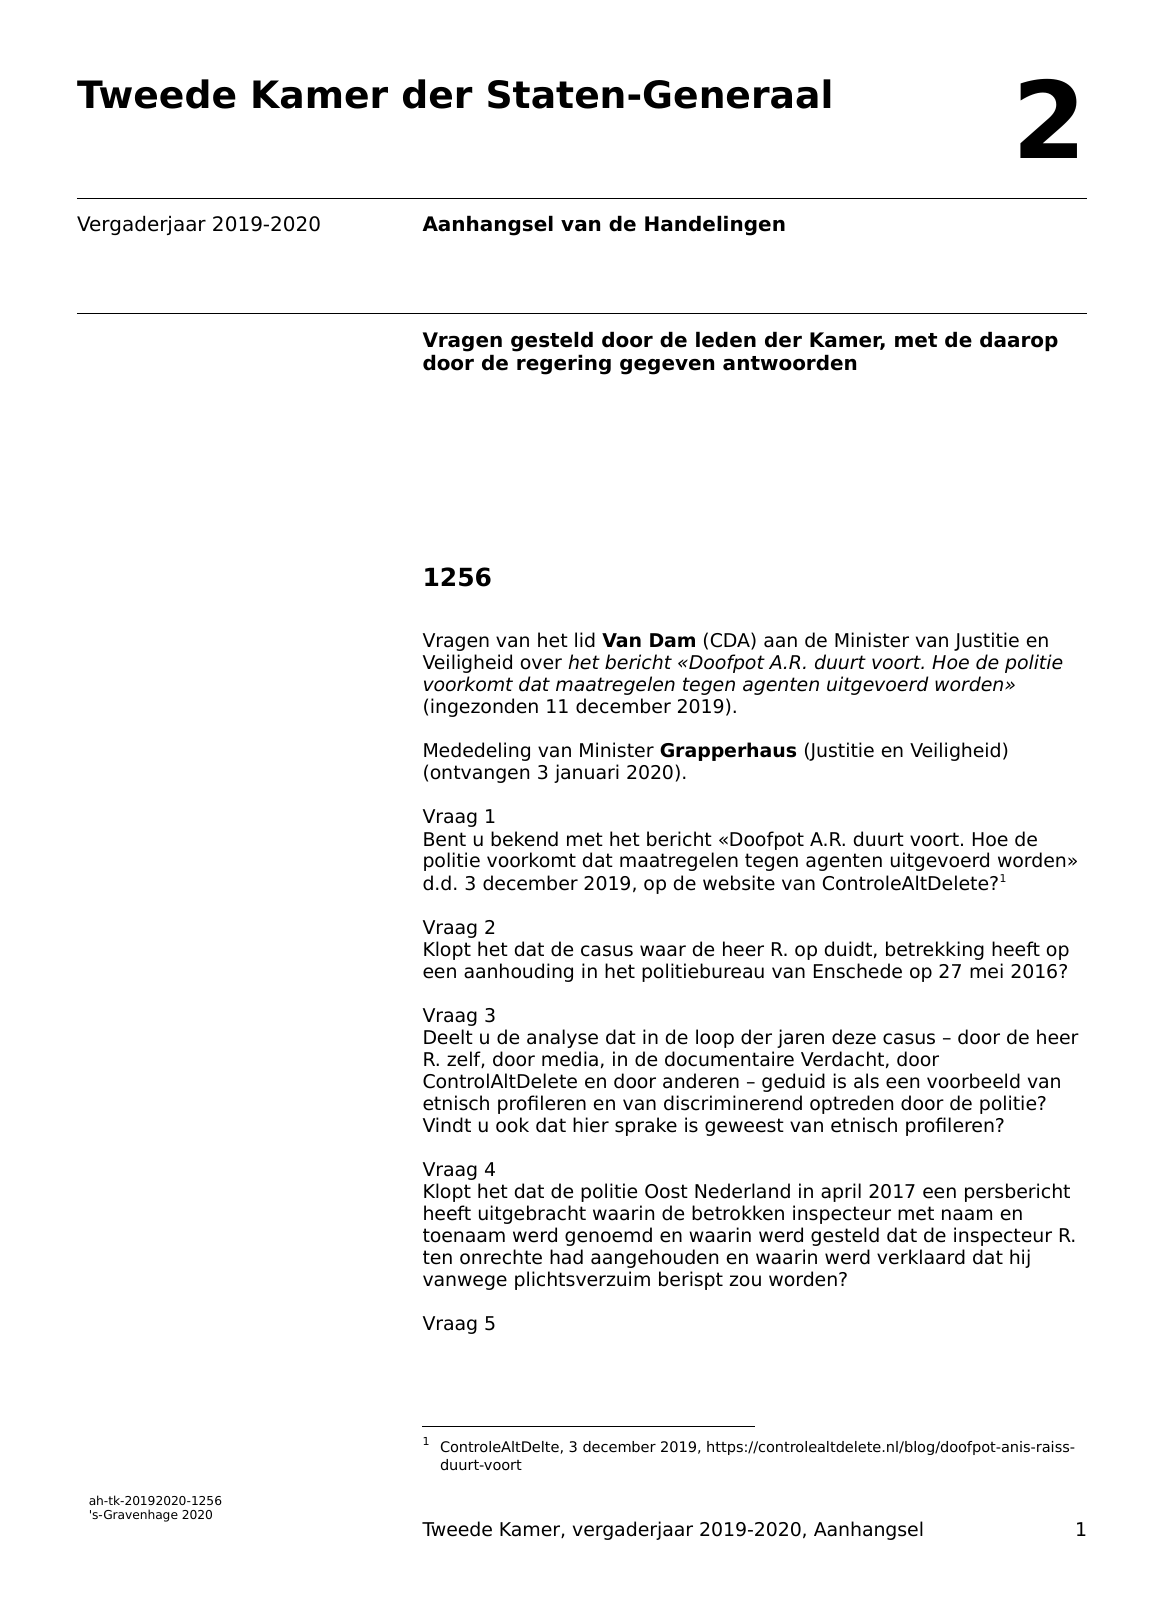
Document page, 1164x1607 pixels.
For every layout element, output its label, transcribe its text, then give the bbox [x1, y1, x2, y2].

text Vraag 2 [422, 917, 1087, 938]
table_header Tweede Kamer der Staten-Generaal [77, 59, 886, 198]
table_cell Vergaderjaar 2019-2020 [77, 199, 422, 313]
text Bent u bekend met het bericht «Doofpot A.R. duurt voort. Hoe de politie voorkomt dat maatregelen tegen agenten uitgevoerd worden» d.d. 3 december 2019, op de website van ControleAltDelete? [422, 828, 1087, 894]
text Klopt het dat de politie Oost Nederland in april 2017 een persbericht heeft uitgebracht waarin de betrokken inspecteur met naam en toenaam werd genoemd en waarin werd gesteld dat de inspecteur R. ten onrechte had aangehouden en waarin werd verklaard dat hij vanwege plichtsverzuim berispt zou worden? [422, 1181, 1087, 1291]
text Klopt het dat de casus waar de heer R. op duidt, betrekking heeft op een aanhouding in het politiebureau van Enschede op 27 mei 2016? [422, 938, 1087, 982]
text Mededeling van Minister Grapperhaus (Justitie en Veiligheid) (ontvangen 3 januari 2020). [422, 740, 1087, 784]
text ControleAltDelte, 3 december 2019, https://controlealtdelete.nl/blog/doofpot-anis-raiss-duurt-voort [422, 1435, 1087, 1474]
text 's-Gravenhage 2020 [88, 1508, 323, 1522]
text Vraag 3 [422, 1005, 1087, 1027]
text Vraag 1 [422, 806, 1087, 828]
table_cell Vragen gesteld door de leden der Kamer, met de daarop door de regering gegeven antwoorden [422, 314, 1087, 375]
table_cell [77, 314, 422, 375]
text Vraag 4 [422, 1159, 1087, 1181]
text Deelt u de analyse dat in de loop der jaren deze casus – door de heer R. zelf, door media, in de documentaire Verdacht, door ControlAltDelete en door anderen – geduid is als een voorbeeld van etnisch profileren en van discriminerend optreden door de politie? Vindt u ook dat hier sprake is geweest van etnisch profileren? [422, 1027, 1087, 1137]
text 1256 [422, 563, 1087, 592]
text Vraag 5 [422, 1313, 1087, 1335]
text Vragen van het lid Van Dam (CDA) aan de Minister van Justitie en Veiligheid over het bericht «Doofpot A.R. duurt voort. Hoe de politie voorkomt dat maatregelen tegen agenten uitgevoerd worden» (ingezonden 11 december 2019). [422, 630, 1087, 718]
text ah-tk-20192020-1256 [88, 1494, 323, 1508]
table_cell Aanhangsel van de Handelingen [422, 199, 1087, 313]
table_header 2 [886, 59, 1087, 198]
